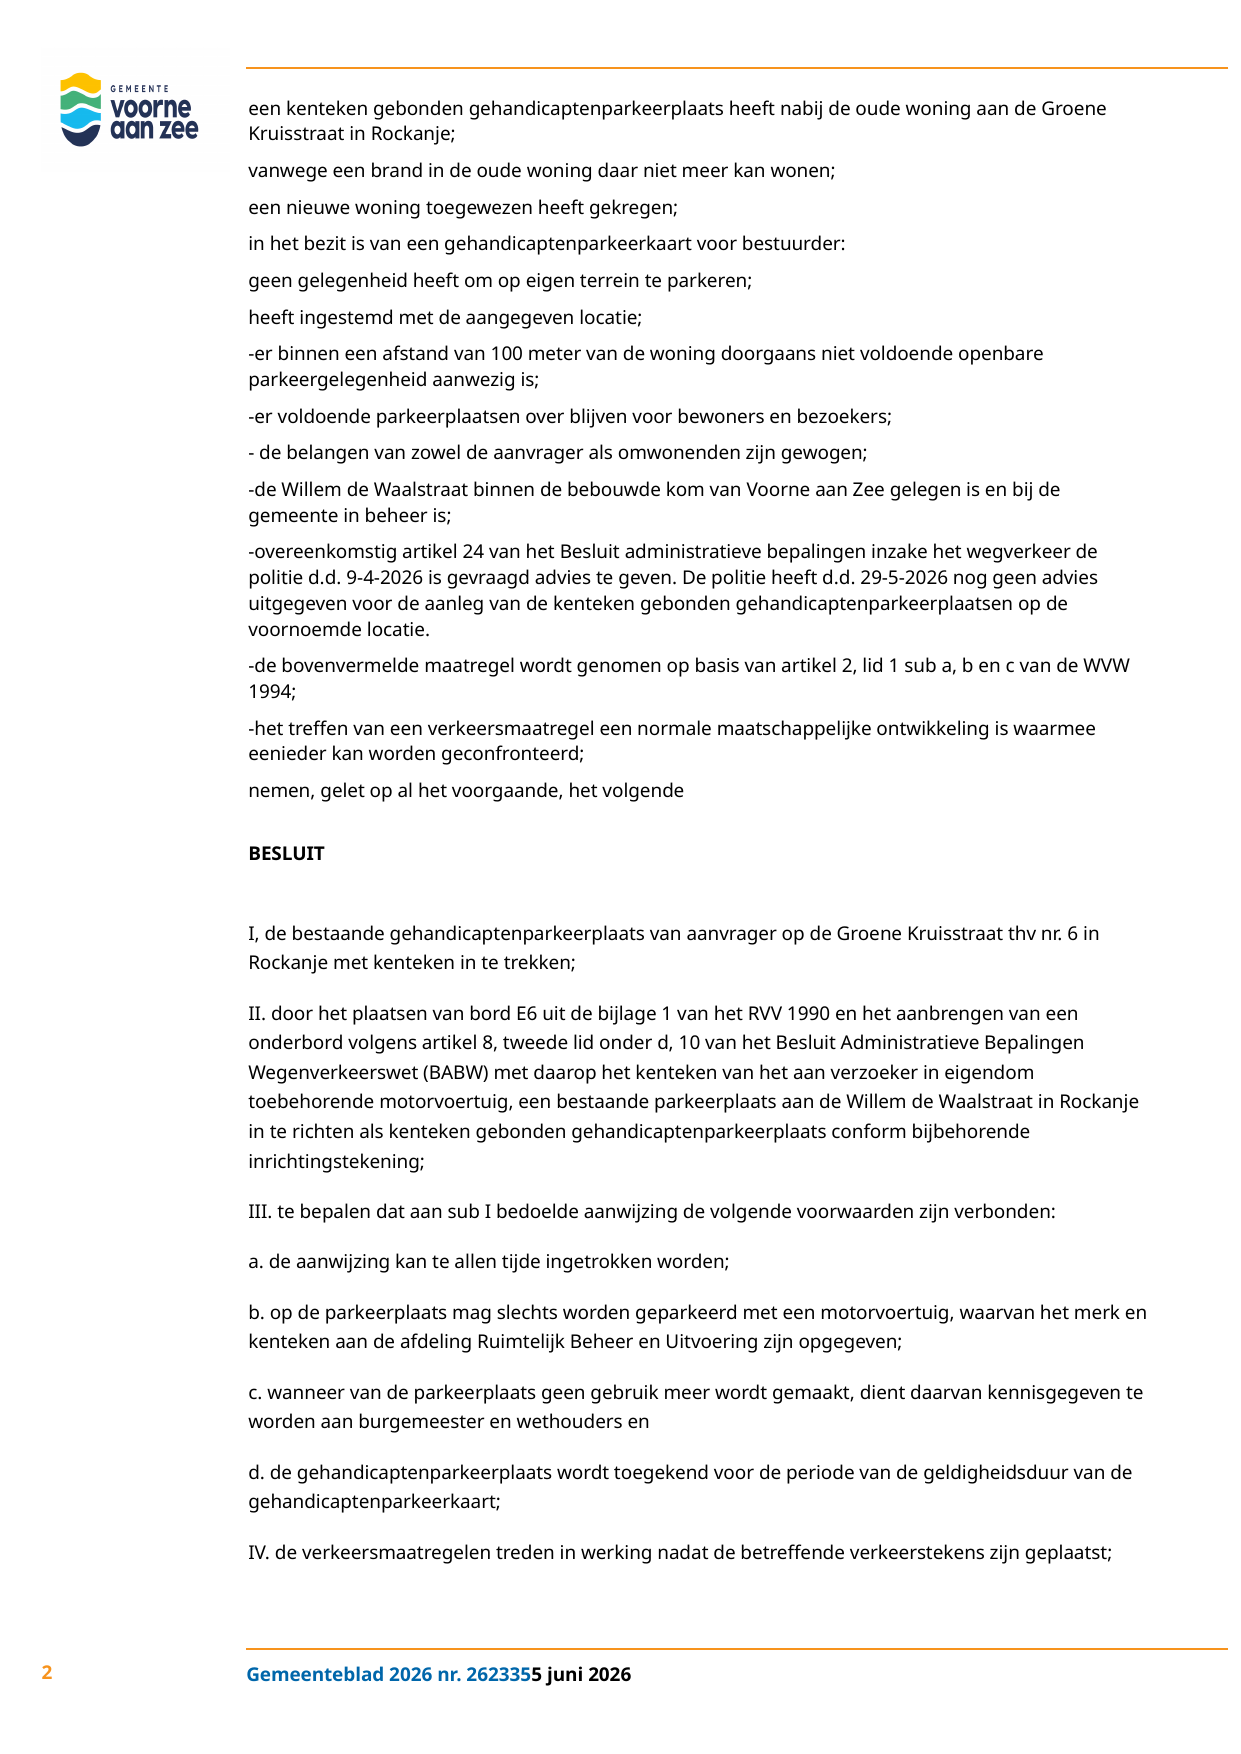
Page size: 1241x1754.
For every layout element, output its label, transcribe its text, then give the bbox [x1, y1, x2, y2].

text -de bovenvermelde maatregel wordt genomen op basis van artikel 2, lid 1 sub a, b en c van de WVW 1994; [248, 652, 1152, 704]
text een kenteken gebonden gehandicaptenparkeerplaats heeft nabij de oude woning aan de Groene Kruisstraat in Rockanje; [248, 95, 1152, 146]
text -het treffen van een verkeersmaatregel een normale maatschappelijke ontwikkeling is waarmee eenieder kan worden geconfronteerd; [248, 715, 1152, 766]
text in het bezit is van een gehandicaptenparkeerkaart voor bestuurder: [248, 231, 1152, 256]
text c. wanneer van de parkeerplaats geen gebruik meer wordt gemaakt, dient daarvan kennisgegeven te worden aan burgemeester en wethouders en [248, 1379, 1152, 1434]
text nemen, gelet op al het voorgaande, het volgende [248, 777, 1152, 803]
picture [41, 47, 231, 172]
text - de belangen van zowel de aanvrager als omwonenden zijn gewogen; [248, 439, 1152, 465]
text BESLUIT [248, 840, 1152, 866]
text III. te bepalen dat aan sub I bedoelde aanwijzing de volgende voorwaarden zijn verbonden: [248, 1198, 1152, 1224]
text d. de gehandicaptenparkeerplaats wordt toegekend voor de periode van de geldigheidsduur van de gehandicaptenparkeerkaart; [248, 1459, 1152, 1514]
text a. de aanwijzing kan te allen tijde ingetrokken worden; [248, 1249, 1152, 1274]
text IV. de verkeersmaatregelen treden in werking nadat de betreffende verkeerstekens zijn geplaatst; [248, 1539, 1152, 1565]
text heeft ingestemd met de aangegeven locatie; [248, 304, 1152, 329]
text -er voldoende parkeerplaatsen over blijven voor bewoners en bezoekers; [248, 403, 1152, 429]
text I, de bestaande gehandicaptenparkeerplaats van aanvrager op de Groene Kruisstraat thv nr. 6 in Rockanje met kenteken in te trekken; [248, 920, 1152, 975]
text -er binnen een afstand van 100 meter van de woning doorgaans niet voldoende openbare parkeergelegenheid aanwezig is; [248, 341, 1152, 392]
text geen gelegenheid heeft om op eigen terrein te parkeren; [248, 267, 1152, 293]
text -overeenkomstig artikel 24 van het Besluit administratieve bepalingen inzake het wegverkeer de politie d.d. 9-4-2026 is gevraagd advies te geven. De politie heeft d.d. 29-5-2026 nog geen advies uitgegeven voor de aanleg van de kenteken gebonden gehandicaptenparkeerplaatsen op de voornoemde locatie. [248, 539, 1152, 642]
text -de Willem de Waalstraat binnen de bebouwde kom van Voorne aan Zee gelegen is en bij de gemeente in beheer is; [248, 476, 1152, 528]
text vanwege een brand in de oude woning daar niet meer kan wonen; [248, 157, 1152, 183]
text b. op de parkeerplaats mag slechts worden geparkeerd met een motorvoertuig, waarvan het merk en kenteken aan de afdeling Ruimtelijk Beheer en Uitvoering zijn opgegeven; [248, 1299, 1152, 1354]
text een nieuwe woning toegewezen heeft gekregen; [248, 194, 1152, 219]
text II. door het plaatsen van bord E6 uit de bijlage 1 van het RVV 1990 en het aanbrengen van een onderbord volgens artikel 8, tweede lid onder d, 10 van het Besluit Administratieve Bepalingen Wegenverkeerswet (BABW) met daarop het kenteken van het aan verzoeker in eigendom toebehorende motorvoertuig, een bestaande parkeerplaats aan de Willem de Waalstraat in Rockanje in te richten als kenteken gebonden gehandicaptenparkeerplaats conform bijbehorende inrichtingstekening; [248, 1000, 1152, 1174]
